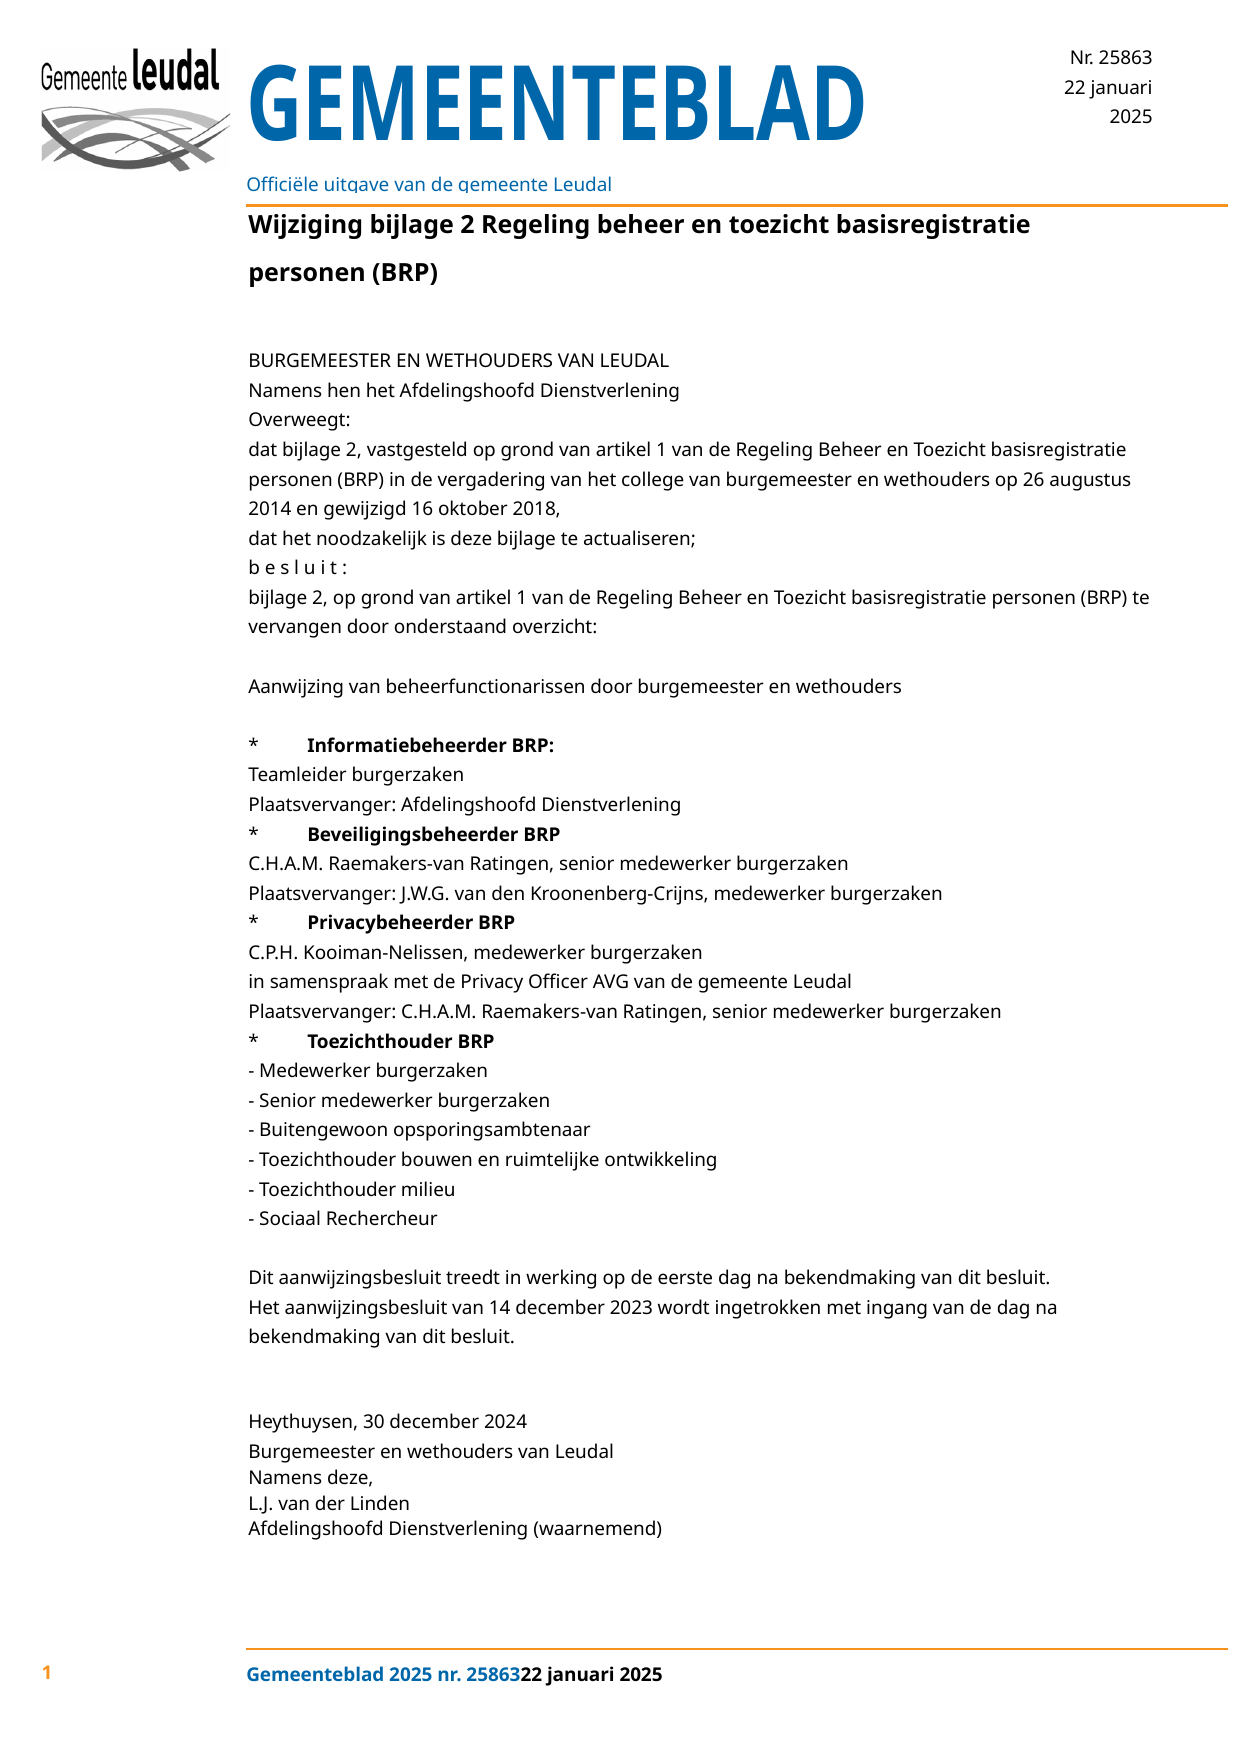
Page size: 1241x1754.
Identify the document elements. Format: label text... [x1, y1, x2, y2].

text - Toezichthouder bouwen en ruimtelijke ontwikkeling [248, 1146, 1152, 1172]
text C.P.H. Kooiman-Nelissen, medewerker burgerzaken [248, 939, 1152, 965]
list Privacybeheerder BRP [248, 909, 1152, 935]
list Toezichthouder BRP [248, 1028, 1152, 1054]
text Plaatsvervanger: C.H.A.M. Raemakers-van Ratingen, senior medewerker burgerzaken [248, 998, 1152, 1024]
text dat bijlage 2, vastgesteld op grond van artikel 1 van de Regeling Beheer en Toezicht basisregistratie personen (BRP) in de vergadering van het college van burgemeester en wethouders op 26 augustus 2014 en gewijzigd 16 oktober 2018, [248, 436, 1152, 521]
text Namens deze, [248, 1464, 1152, 1490]
text in samenspraak met de Privacy Officer AVG van de gemeente Leudal [248, 969, 1152, 994]
text Namens hen het Afdelingshoofd Dienstverlening [248, 377, 1152, 403]
text - Buitengewoon opsporingsambtenaar [248, 1117, 1152, 1142]
list Informatiebeheerder BRP: [248, 732, 1152, 758]
text Overweegt: [248, 407, 1152, 432]
text Het aanwijzingsbesluit van 14 december 2023 wordt ingetrokken met ingang van de dag na bekendmaking van dit besluit. [248, 1294, 1152, 1349]
text L.J. van der Linden [248, 1490, 1152, 1515]
text - Senior medewerker burgerzaken [248, 1087, 1152, 1113]
text bijlage 2, op grond van artikel 1 van de Regeling Beheer en Toezicht basisregistratie personen (BRP) te vervangen door onderstaand overzicht: [248, 584, 1152, 639]
text Teamleider burgerzaken [248, 762, 1152, 787]
text Dit aanwijzingsbesluit treedt in werking op de eerste dag na bekendmaking van dit besluit. [248, 1264, 1152, 1290]
text Plaatsvervanger: J.W.G. van den Kroonenberg-Crijns, medewerker burgerzaken [248, 880, 1152, 906]
text BURGEMEESTER EN WETHOUDERS VAN LEUDAL [248, 347, 1152, 373]
text - Medewerker burgerzaken [248, 1057, 1152, 1083]
list Beveiligingsbeheerder BRP [248, 821, 1152, 847]
text - Sociaal Rechercheur [248, 1205, 1152, 1231]
text - Toezichthouder milieu [248, 1176, 1152, 1202]
text dat het noodzakelijk is deze bijlage te actualiseren; [248, 525, 1152, 551]
picture [41, 47, 231, 172]
text C.H.A.M. Raemakers-van Ratingen, senior medewerker burgerzaken [248, 850, 1152, 876]
text Burgemeester en wethouders van Leudal [248, 1438, 1152, 1464]
text Plaatsvervanger: Afdelingshoofd Dienstverlening [248, 791, 1152, 817]
text Wijziging bijlage 2 Regeling beheer en toezicht basisregistratie personen (BRP) [248, 207, 1152, 288]
text Heythuysen, 30 december 2024 [248, 1409, 1152, 1434]
text b e s l u i t : [248, 554, 1152, 580]
text Afdelingshoofd Dienstverlening (waarnemend) [248, 1515, 1152, 1541]
text Aanwijzing van beheerfunctionarissen door burgemeester en wethouders [248, 673, 1152, 699]
